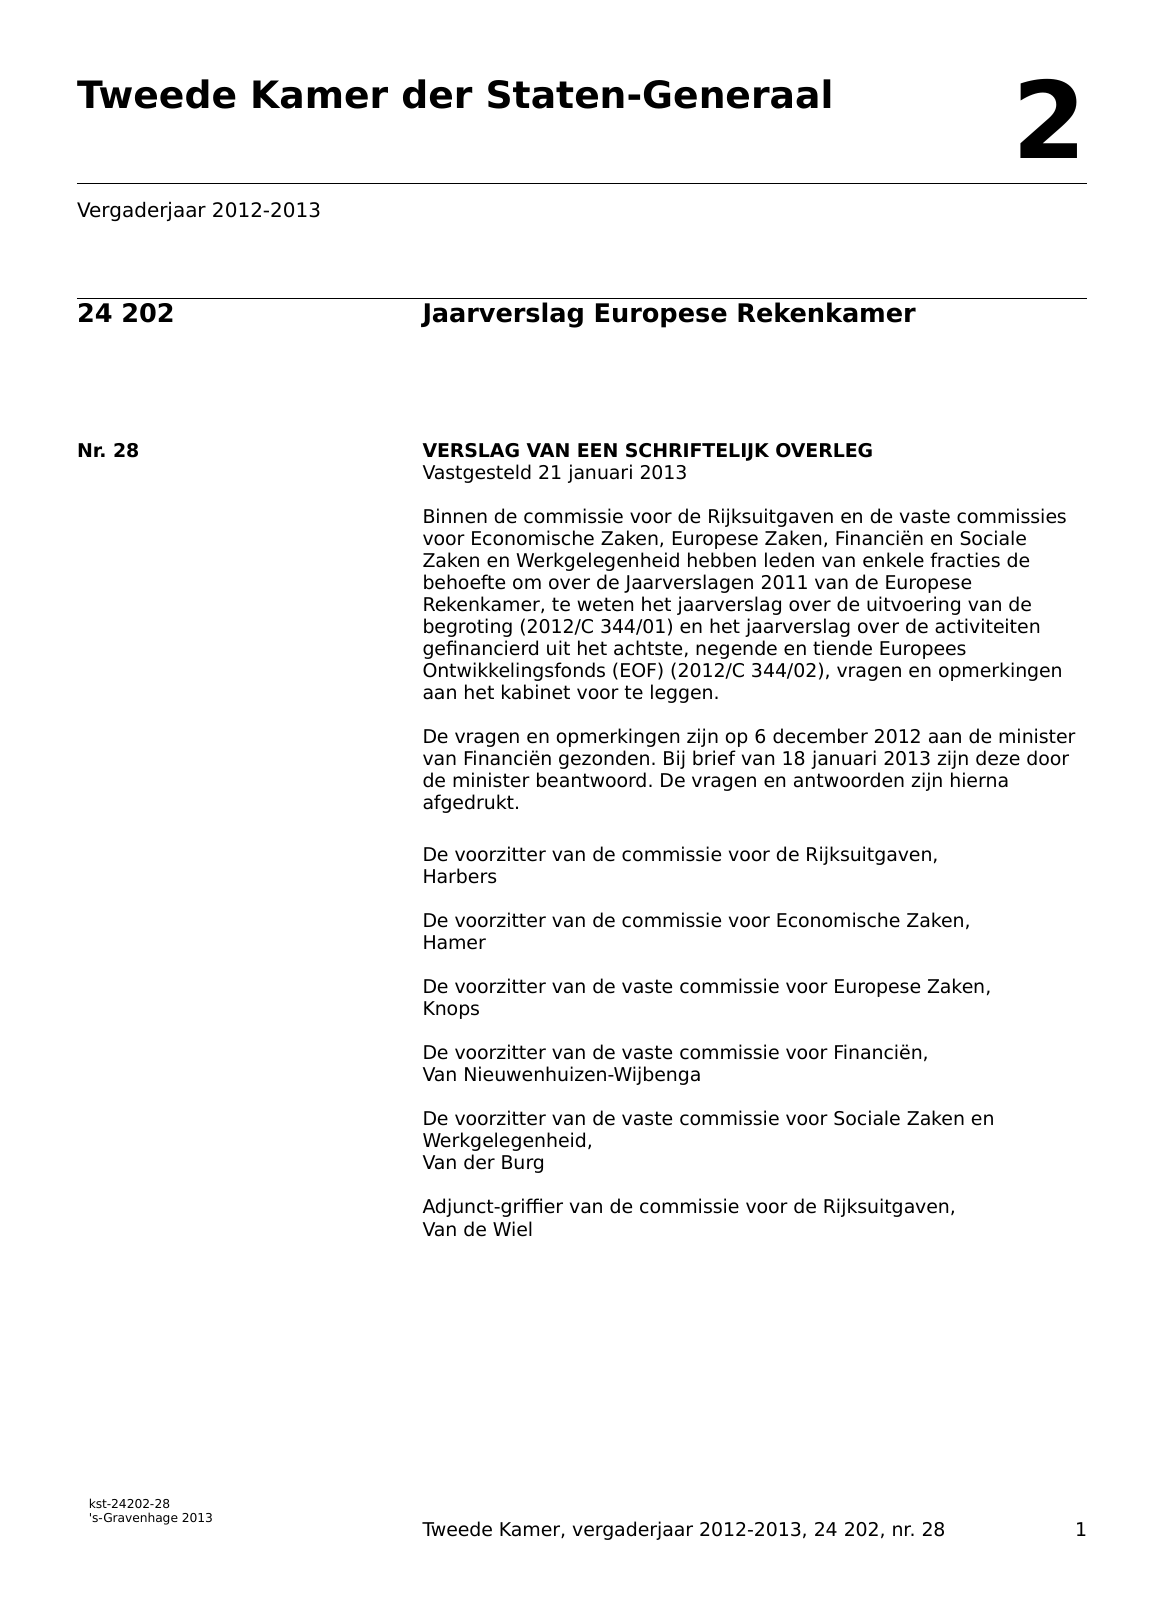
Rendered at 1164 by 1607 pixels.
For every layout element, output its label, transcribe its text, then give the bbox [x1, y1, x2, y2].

text De voorzitter van de commissie voor de Rijksuitgaven, Harbers [422, 844, 1087, 888]
table_header 2 [886, 59, 1087, 183]
text De voorzitter van de vaste commissie voor Financiën, Van Nieuwenhuizen-Wijbenga [422, 1042, 1087, 1086]
subtitle Nr. 28 VERSLAG VAN EEN SCHRIFTELIJK OVERLEG [77, 440, 1087, 462]
text Adjunct-griffier van de commissie voor de Rijksuitgaven, Van de Wiel [422, 1196, 1087, 1240]
text De voorzitter van de vaste commissie voor Europese Zaken, Knops [422, 976, 1087, 1020]
text Binnen de commissie voor de Rijksuitgaven en de vaste commissies voor Economische Zaken, Europese Zaken, Financiën en Sociale Zaken en Werkgelegenheid hebben leden van enkele fracties de behoefte om over de Jaarverslagen 2011 van de Europese Rekenkamer, te weten het jaarverslag over de uitvoering van de begroting (2012/C 344/01) en het jaarverslag over de activiteiten gefinancierd uit het achtste, negende en tiende Europees Ontwikkelingsfonds (EOF) (2012/C 344/02), vragen en opmerkingen aan het kabinet voor te leggen. [422, 506, 1087, 704]
text Vastgesteld 21 januari 2013 [422, 462, 1087, 484]
text kst-24202-28 [88, 1497, 323, 1511]
subtitle 24 202 Jaarverslag Europese Rekenkamer [77, 299, 1087, 329]
text De voorzitter van de commissie voor Economische Zaken, Hamer [422, 910, 1087, 954]
table_cell Vergaderjaar 2012-2013 [77, 184, 1087, 298]
text 's-Gravenhage 2013 [88, 1511, 323, 1525]
text De voorzitter van de vaste commissie voor Sociale Zaken en Werkgelegenheid, Van der Burg [422, 1108, 1087, 1174]
text De vragen en opmerkingen zijn op 6 december 2012 aan de minister van Financiën gezonden. Bij brief van 18 januari 2013 zijn deze door de minister beantwoord. De vragen en antwoorden zijn hierna afgedrukt. [422, 726, 1087, 814]
table_header Tweede Kamer der Staten-Generaal [77, 59, 886, 183]
